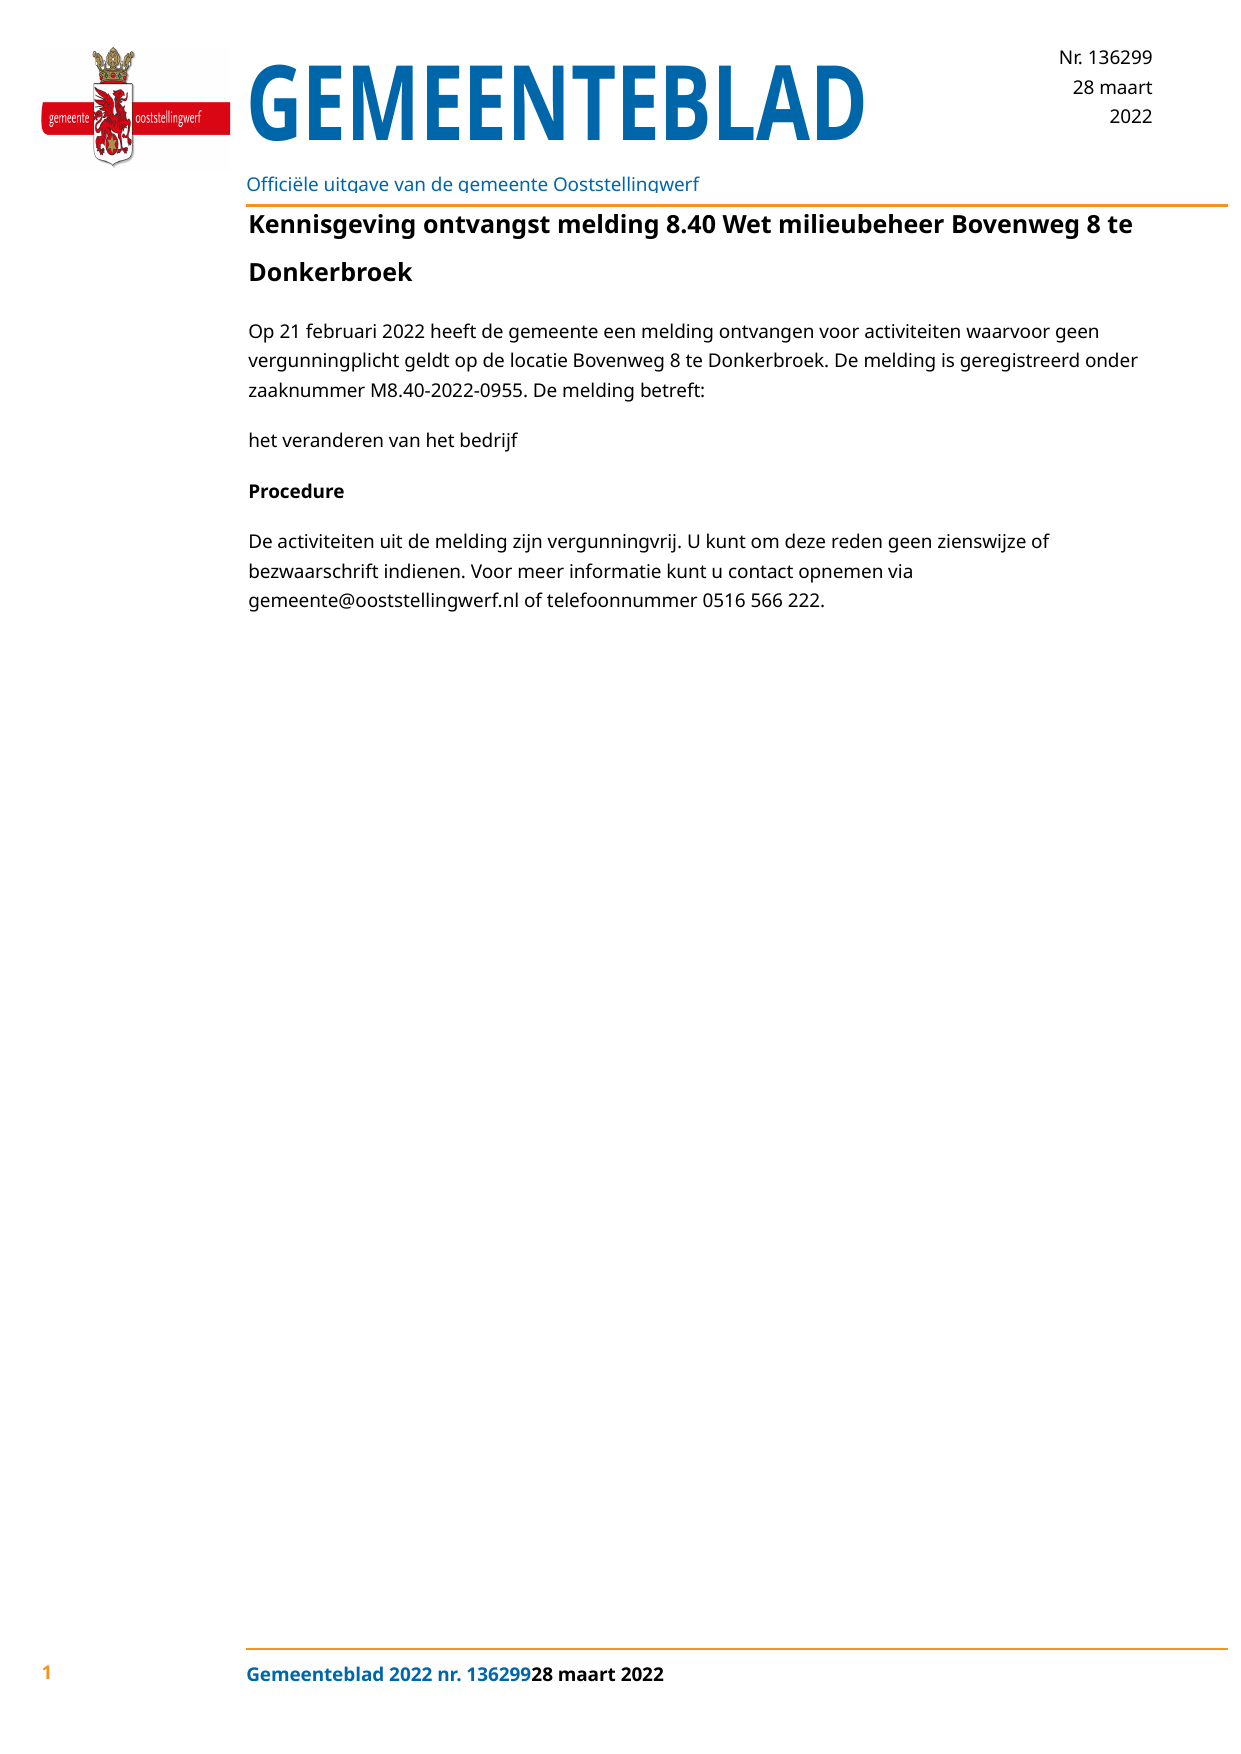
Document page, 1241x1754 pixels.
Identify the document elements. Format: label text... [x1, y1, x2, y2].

text Kennisgeving ontvangst melding 8.40 Wet milieubeheer Bovenweg 8 te Donkerbroek [248, 207, 1152, 288]
text De activiteiten uit de melding zijn vergunningvrij. U kunt om deze reden geen zienswijze of bezwaarschrift indienen. Voor meer informatie kunt u contact opnemen via gemeente@ooststellingwerf.nl of telefoonnummer 0516 566 222. [248, 528, 1152, 613]
text Op 21 februari 2022 heeft de gemeente een melding ontvangen voor activiteiten waarvoor geen vergunningplicht geldt op de locatie Bovenweg 8 te Donkerbroek. De melding is geregistreerd onder zaaknummer M8.40-2022-0955. De melding betreft: [248, 318, 1152, 403]
text Procedure [248, 478, 1152, 504]
text het veranderen van het bedrijf [248, 427, 1152, 453]
picture [41, 47, 231, 172]
